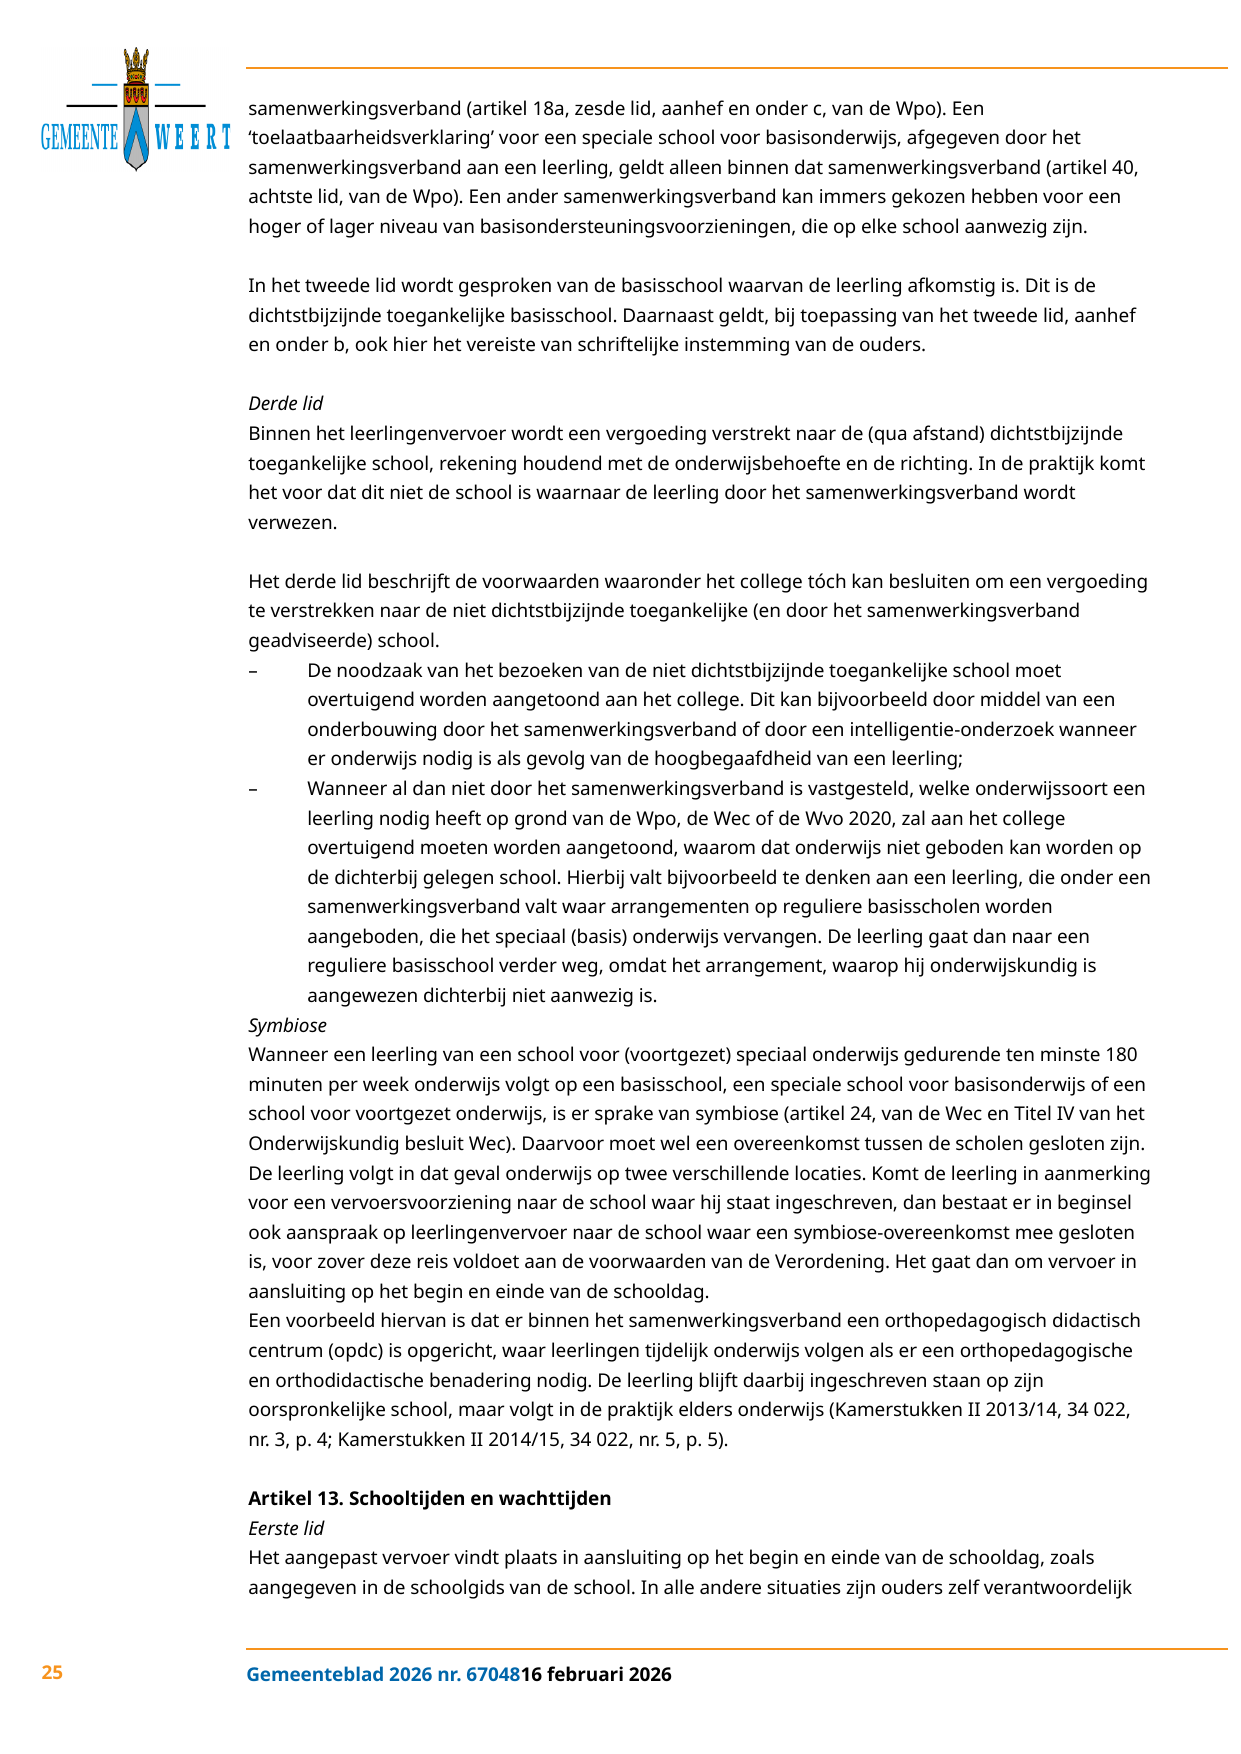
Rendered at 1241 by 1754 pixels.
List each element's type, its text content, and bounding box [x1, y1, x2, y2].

text Het derde lid beschrijft de voorwaarden waaronder het college tóch kan besluiten om een vergoeding te verstrekken naar de niet dichtstbijzijnde toegankelijke (en door het samenwerkingsverband geadviseerde) school. [248, 568, 1152, 653]
list Wanneer al dan niet door het samenwerkingsverband is vastgesteld, welke onderwijssoort een leerling nodig heeft op grond van de Wpo, de Wec of de Wvo 2020, zal aan het college overtuigend moeten worden aangetoond, waarom dat onderwijs niet geboden kan worden op de dichterbij gelegen school. Hierbij valt bijvoorbeeld te denken aan een leerling, die onder een samenwerkingsverband valt waar arrangementen op reguliere basisscholen worden aangeboden, die het speciaal (basis) onderwijs vervangen. De leerling gaat dan naar een reguliere basisschool verder weg, omdat het arrangement, waarop hij onderwijskundig is aangewezen dichterbij niet aanwezig is. [248, 775, 1152, 1008]
text Artikel 13. Schooltijden en wachttijden [248, 1485, 1152, 1511]
picture [41, 47, 231, 172]
text In het tweede lid wordt gesproken van de basisschool waarvan de leerling afkomstig is. Dit is de dichtstbijzijnde toegankelijke basisschool. Daarnaast geldt, bij toepassing van het tweede lid, aanhef en onder b, ook hier het vereiste van schriftelijke instemming van de ouders. [248, 272, 1152, 357]
text Symbiose [248, 1012, 1152, 1038]
text samenwerkingsverband (artikel 18a, zesde lid, aanhef en onder c, van de Wpo). Een ‘toelaatbaarheidsverklaring’ voor een speciale school voor basisonderwijs, afgegeven door het samenwerkingsverband aan een leerling, geldt alleen binnen dat samenwerkingsverband (artikel 40, achtste lid, van de Wpo). Een ander samenwerkingsverband kan immers gekozen hebben voor een hoger of lager niveau van basisondersteuningsvoorzieningen, die op elke school aanwezig zijn. [248, 95, 1152, 239]
text Wanneer een leerling van een school voor (voortgezet) speciaal onderwijs gedurende ten minste 180 minuten per week onderwijs volgt op een basisschool, een speciale school voor basisonderwijs of een school voor voortgezet onderwijs, is er sprake van symbiose (artikel 24, van de Wec en Titel IV van het Onderwijskundig besluit Wec). Daarvoor moet wel een overeenkomst tussen de scholen gesloten zijn. De leerling volgt in dat geval onderwijs op twee verschillende locaties. Komt de leerling in aanmerking voor een vervoersvoorziening naar de school waar hij staat ingeschreven, dan bestaat er in beginsel ook aanspraak op leerlingenvervoer naar de school waar een symbiose-overeenkomst mee gesloten is, voor zover deze reis voldoet aan de voorwaarden van de Verordening. Het gaat dan om vervoer in aansluiting op het begin en einde van de schooldag. [248, 1041, 1152, 1304]
text Het aangepast vervoer vindt plaats in aansluiting op het begin en einde van de schooldag, zoals aangegeven in de schoolgids van de school. In alle andere situaties zijn ouders zelf verantwoordelijk [248, 1544, 1152, 1600]
text Binnen het leerlingenvervoer wordt een vergoeding verstrekt naar de (qua afstand) dichtstbijzijnde toegankelijke school, rekening houdend met de onderwijsbehoefte en de richting. In de praktijk komt het voor dat dit niet de school is waarnaar de leerling door het samenwerkingsverband wordt verwezen. [248, 420, 1152, 535]
list De noodzaak van het bezoeken van de niet dichtstbijzijnde toegankelijke school moet overtuigend worden aangetoond aan het college. Dit kan bijvoorbeeld door middel van een onderbouwing door het samenwerkingsverband of door een intelligentie-onderzoek wanneer er onderwijs nodig is als gevolg van de hoogbegaafdheid van een leerling; [248, 657, 1152, 771]
text Derde lid [248, 391, 1152, 416]
text Een voorbeeld hiervan is dat er binnen het samenwerkingsverband een orthopedagogisch didactisch centrum (opdc) is opgericht, waar leerlingen tijdelijk onderwijs volgen als er een orthopedagogische en orthodidactische benadering nodig. De leerling blijft daarbij ingeschreven staan op zijn oorspronkelijke school, maar volgt in de praktijk elders onderwijs (Kamerstukken II 2013/14, 34 022, nr. 3, p. 4; Kamerstukken II 2014/15, 34 022, nr. 5, p. 5). [248, 1308, 1152, 1452]
text Eerste lid [248, 1515, 1152, 1541]
